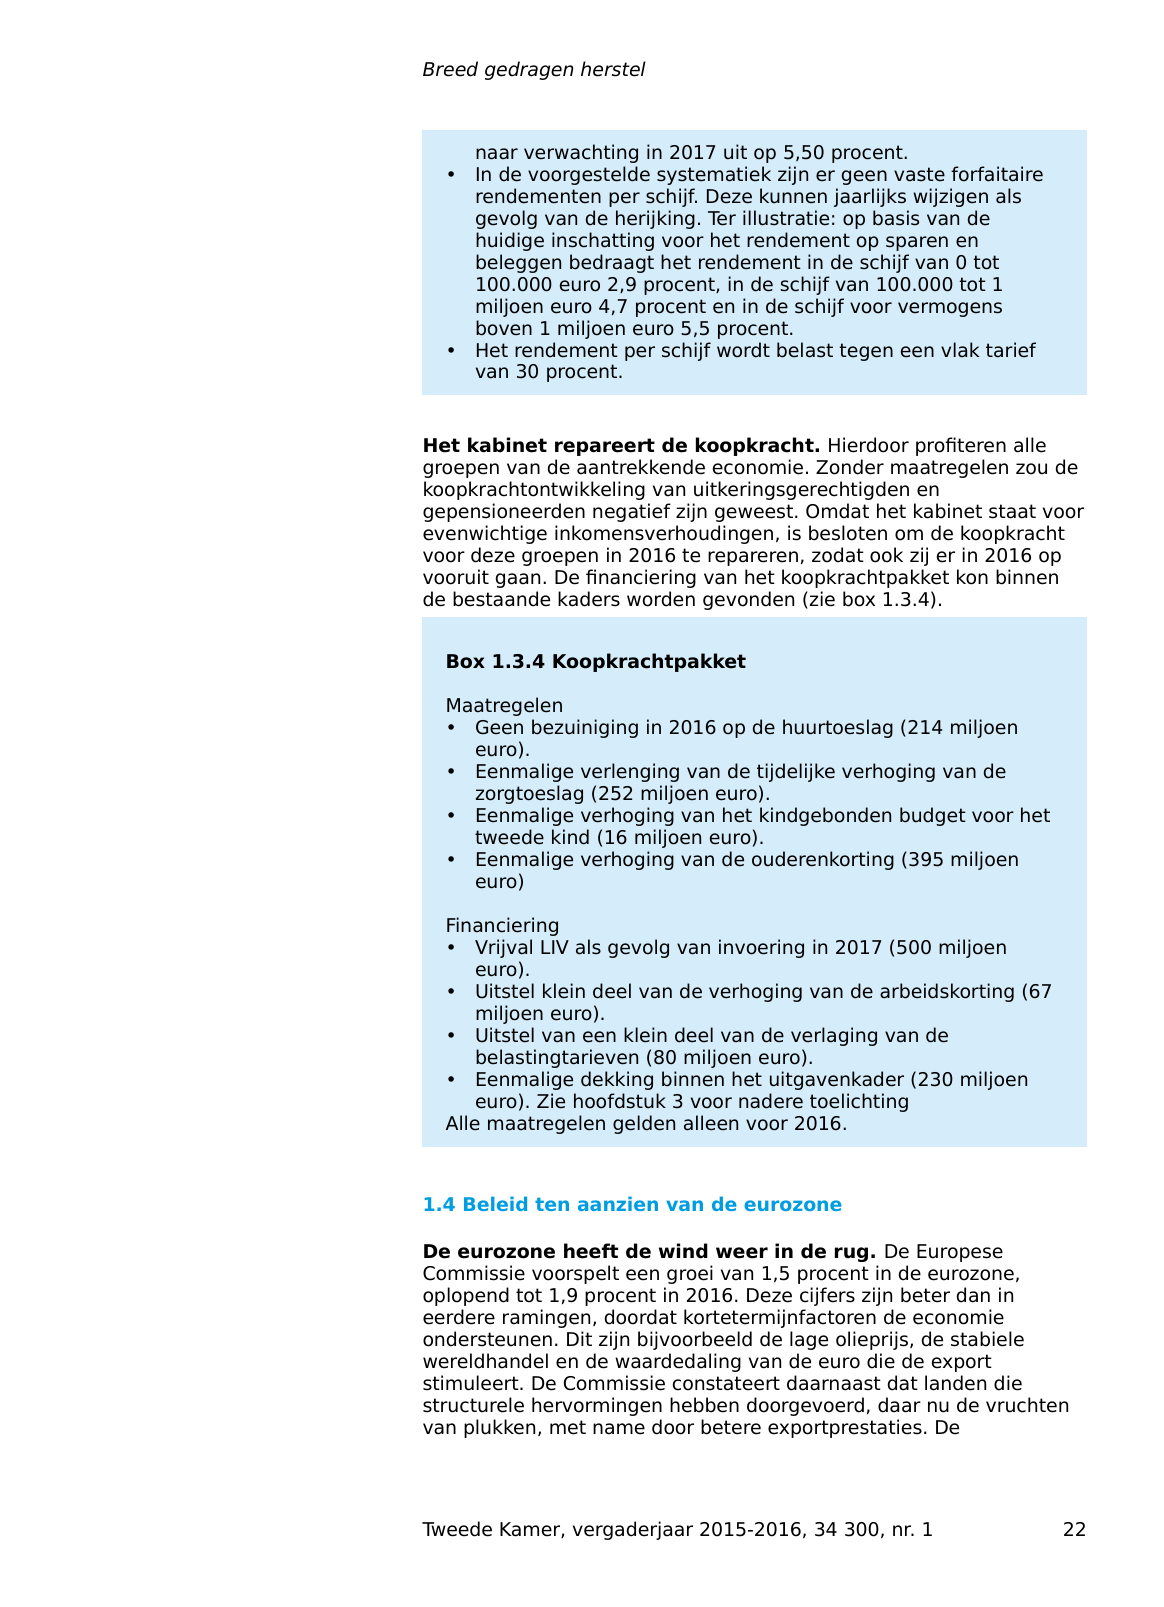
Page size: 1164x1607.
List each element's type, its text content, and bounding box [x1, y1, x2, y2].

table_header Box 1.3.4 Koopkrachtpakket Maatregelen • Geen bezuiniging in 2016 op de huurtoeslag (214 miljoen euro). • Eenmalige verlenging van de tijdelijke verhoging van de zorgtoeslag (252 miljoen euro). • Eenmalige verhoging van het kindgebonden budget voor het tweede kind (16 miljoen euro). • Eenmalige verhoging van de ouderenkorting (395 miljoen euro) Financiering • Vrijval LIV als gevolg van invoering in 2017 (500 miljoen euro). • Uitstel klein deel van de verhoging van de arbeidskorting (67 miljoen euro). • Uitstel van een klein deel van de verlaging van de belastingtarieven (80 miljoen euro). • Eenmalige dekking binnen het uitgavenkader (230 miljoen euro). Zie hoofdstuk 3 voor nadere toelichting Alle maatregelen gelden alleen voor 2016. [422, 617, 1087, 1147]
text De eurozone heeft de wind weer in de rug. De Europese Commissie voorspelt een groei van 1,5 procent in de eurozone, oplopend tot 1,9 procent in 2016. Deze cijfers zijn beter dan in eerdere ramingen, doordat kortetermijnfactoren de economie ondersteunen. Dit zijn bijvoorbeeld de lage olieprijs, de stabiele wereldhandel en de waardedaling van de euro die de export stimuleert. De Commissie constateert daarnaast dat landen die structurele hervormingen hebben doorgevoerd, daar nu de vruchten van plukken, met name door betere exportprestaties. De [422, 1241, 1087, 1439]
table_header naar verwachting in 2017 uit op 5,50 procent. • In de voorgestelde systematiek zijn er geen vaste forfaitaire rendementen per schijf. Deze kunnen jaarlijks wijzigen als gevolg van de herijking. Ter illustratie: op basis van de huidige inschatting voor het rendement op sparen en beleggen bedraagt het rendement in de schijf van 0 tot 100.000 euro 2,9 procent, in de schijf van 100.000 tot 1 miljoen euro 4,7 procent en in de schijf voor vermogens boven 1 miljoen euro 5,5 procent. • Het rendement per schijf wordt belast tegen een vlak tarief van 30 procent. [422, 130, 1087, 395]
text Het kabinet repareert de koopkracht. Hierdoor profiteren alle groepen van de aantrekkende economie. Zonder maatregelen zou de koopkrachtontwikkeling van uitkeringsgerechtigden en gepensioneerden negatief zijn geweest. Omdat het kabinet staat voor evenwichtige inkomensverhoudingen, is besloten om de koopkracht voor deze groepen in 2016 te repareren, zodat ook zij er in 2016 op vooruit gaan. De financiering van het koopkrachtpakket kon binnen de bestaande kaders worden gevonden (zie box 1.3.4). [422, 435, 1087, 611]
subtitle 1.4 Beleid ten aanzien van de eurozone [422, 1194, 1087, 1216]
